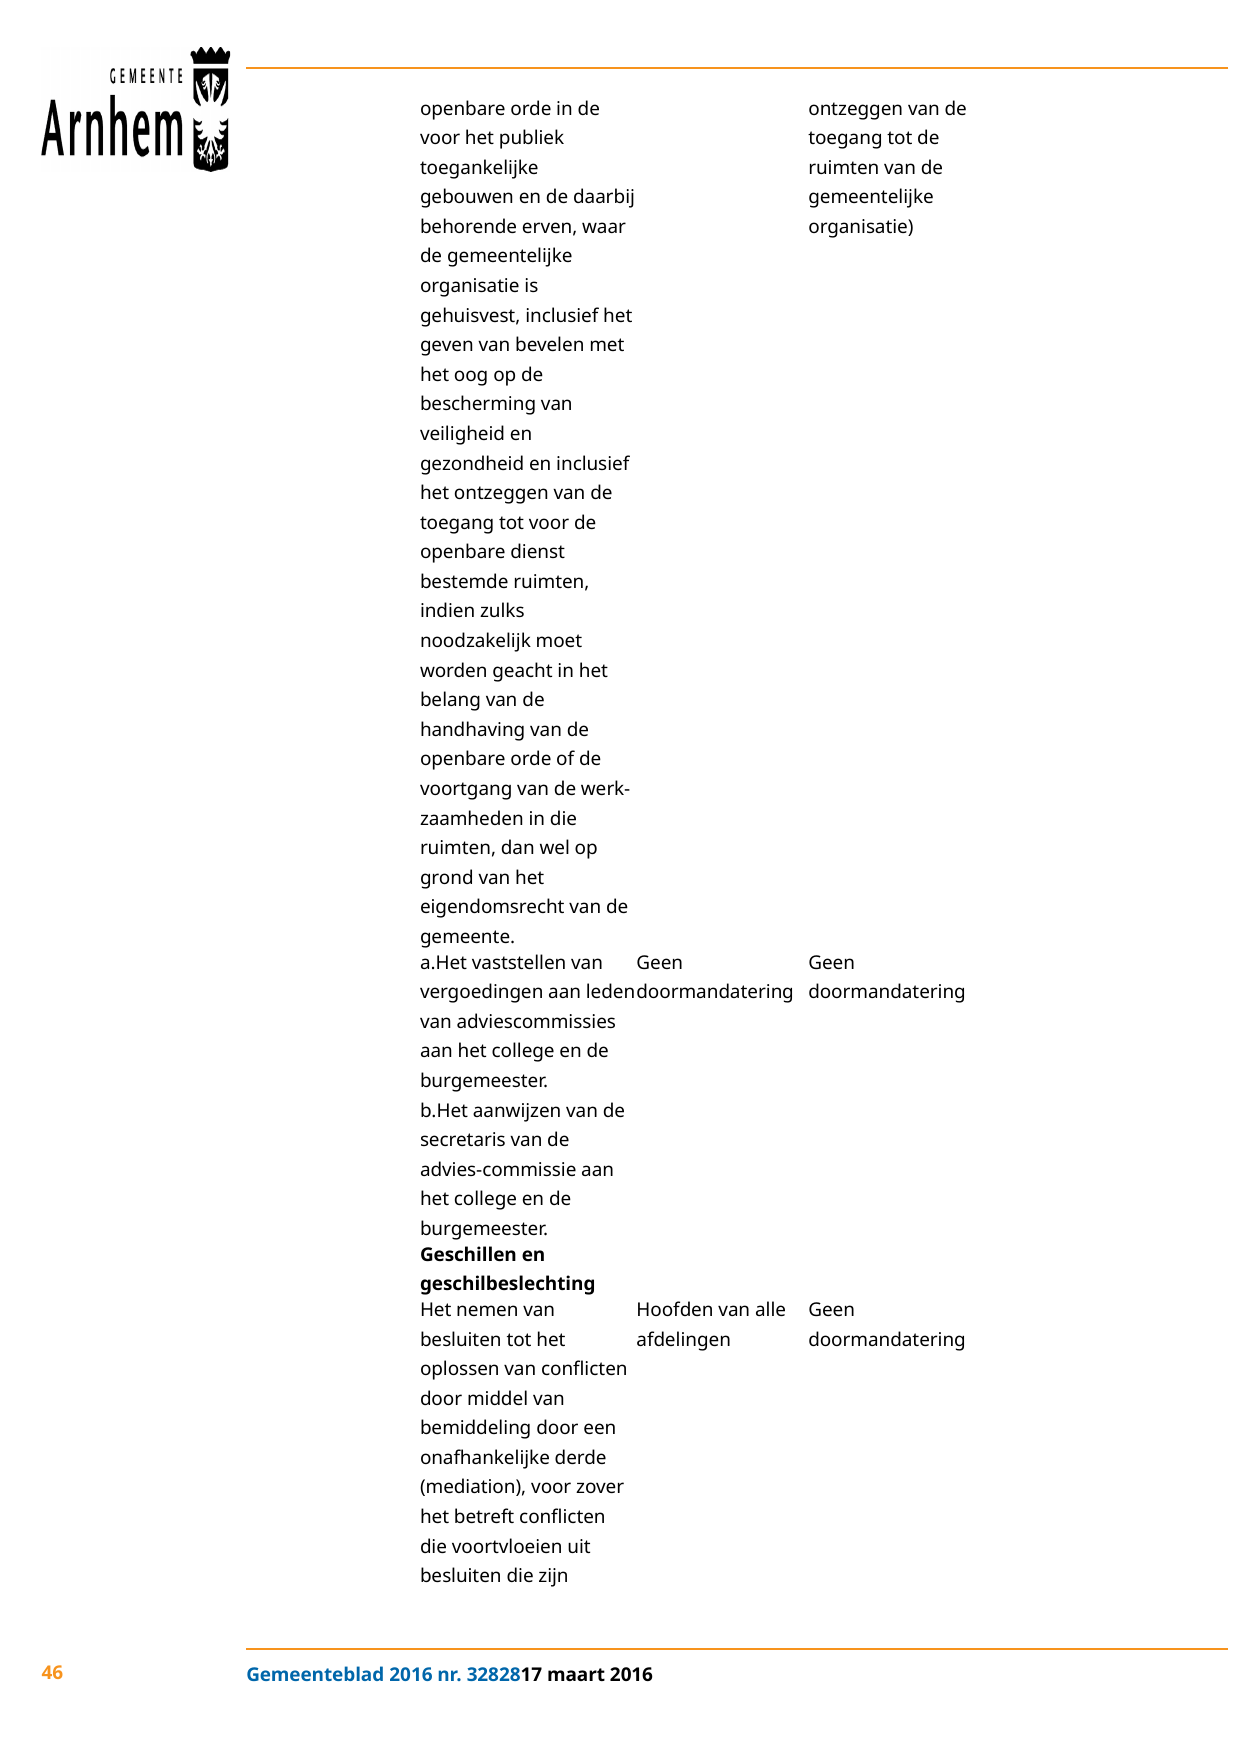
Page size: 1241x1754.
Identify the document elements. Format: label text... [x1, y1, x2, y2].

picture [41, 47, 231, 172]
table_cell openbare orde in de voor het publiek toegankelijke gebouwen en de daarbij behorende erven, waar de gemeentelijke organisatie is gehuisvest, inclusief het geven van bevelen met het oog op de bescherming van veiligheid en gezondheid en inclusief het ontzeggen van de toegang tot voor de openbare dienst bestemde ruimten, indien zulks noodzakelijk moet worden geacht in het belang van de handhaving van de openbare orde of de voortgang van de werk-zaamheden in die ruimten, dan wel op grond van het eigendomsrecht van de gemeente. [420, 95, 636, 949]
table_cell Hoofden van alle afdelingen [636, 1296, 808, 1588]
table_cell Geen doormandatering [808, 949, 980, 1241]
table_cell [980, 949, 1152, 1241]
table_cell [636, 95, 808, 949]
table_cell [248, 95, 420, 949]
table_cell [980, 1241, 1152, 1296]
table_cell Geen doormandatering [636, 949, 808, 1241]
table_cell [808, 1241, 980, 1296]
table_cell Het nemen van besluiten tot het oplossen van conflicten door middel van bemiddeling door een onafhankelijke derde (mediation), voor zover het betreft conflicten die voortvloeien uit besluiten die zijn [420, 1296, 636, 1588]
table_cell [636, 1241, 808, 1296]
table_cell [980, 95, 1152, 949]
table_cell [248, 1296, 420, 1588]
table_cell Geschillen en geschilbeslechting [420, 1241, 636, 1296]
table_cell [980, 1296, 1152, 1588]
table_cell [248, 949, 420, 1241]
table_cell a.Het vaststellen van vergoedingen aan leden van adviescommissies aan het college en de burgemeester. b.Het aanwijzen van de secretaris van de advies-commissie aan het college en de burgemeester. [420, 949, 636, 1241]
table_cell Geen doormandatering [808, 1296, 980, 1588]
table_cell ontzeggen van de toegang tot de ruimten van de gemeentelijke organisatie) [808, 95, 980, 949]
table_cell [248, 1241, 420, 1296]
